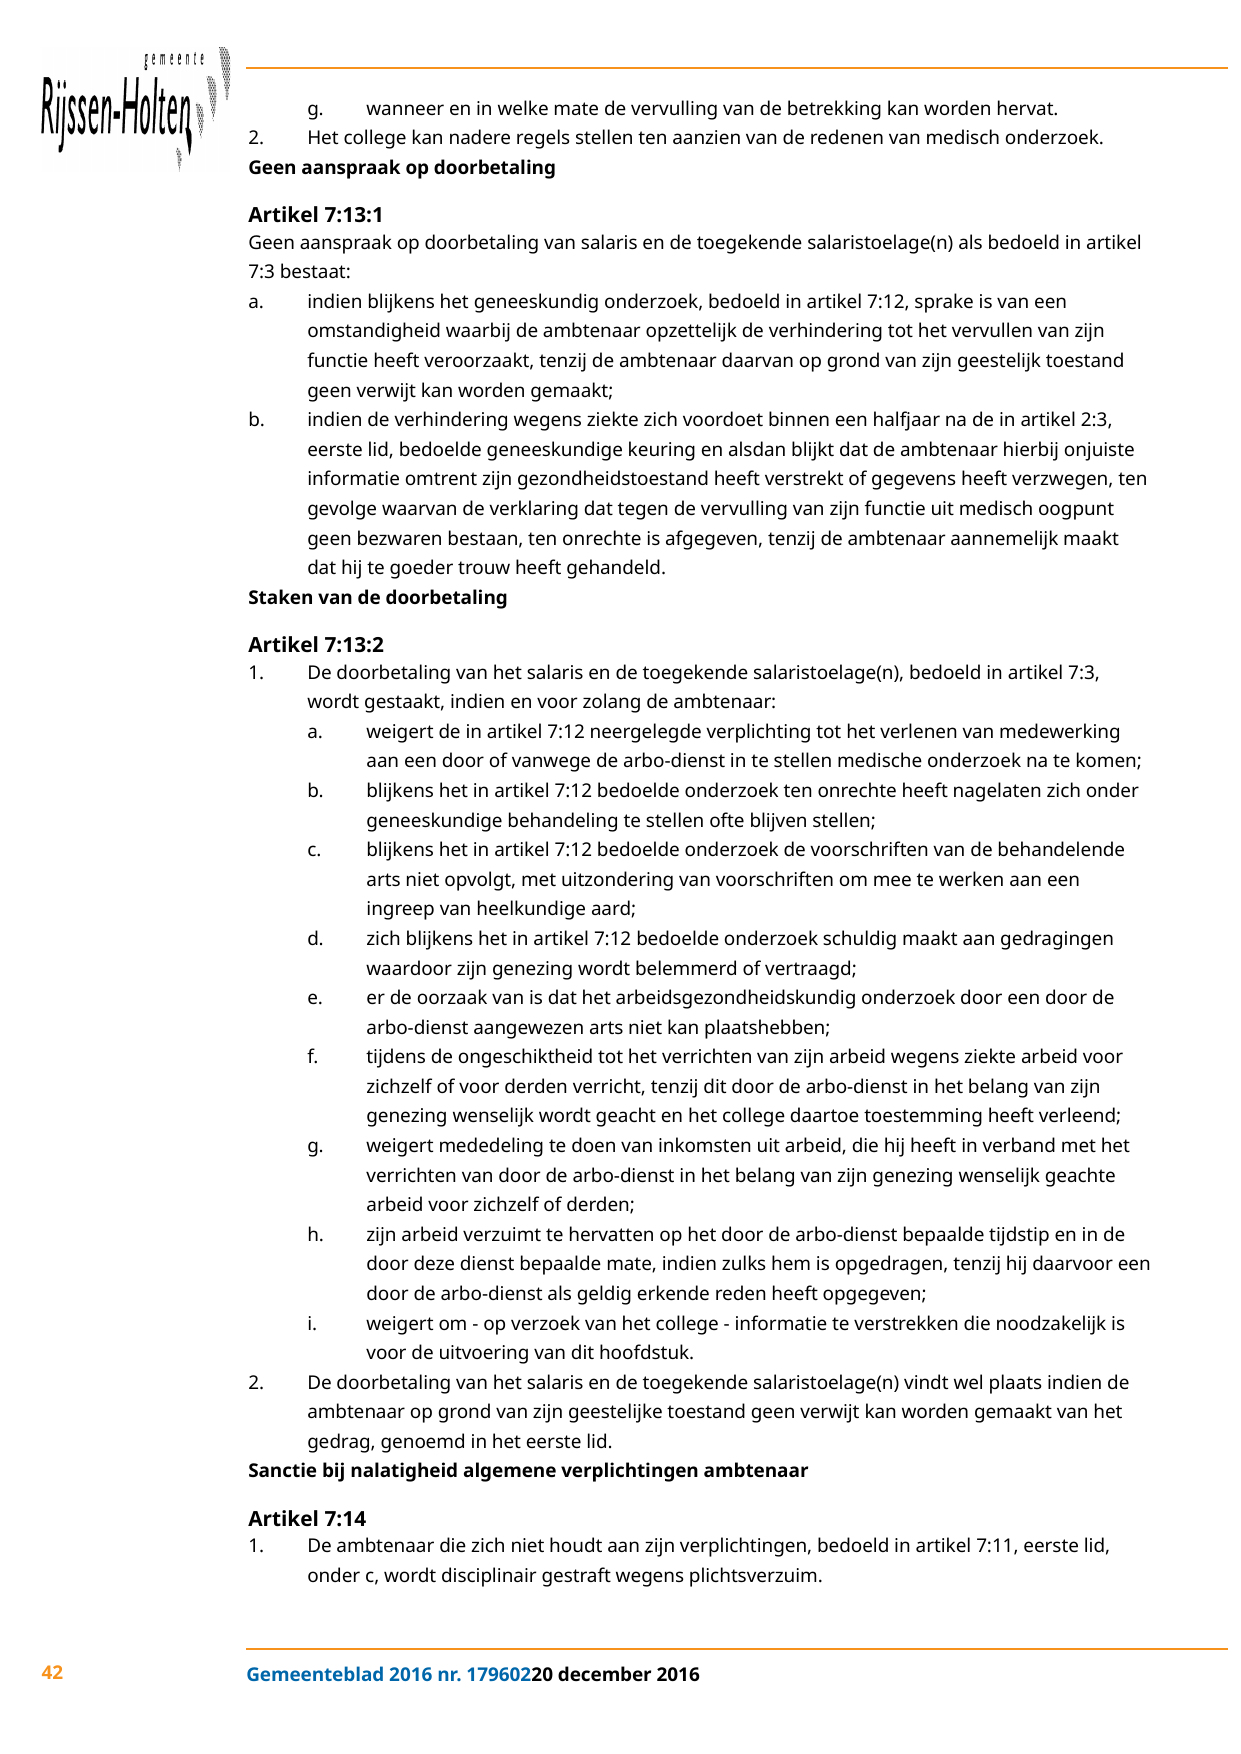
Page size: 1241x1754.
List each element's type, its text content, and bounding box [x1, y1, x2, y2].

list Het college kan nadere regels stellen ten aanzien van de redenen van medisch onderzoek. [248, 124, 1152, 150]
text Staken van de doorbetaling [248, 584, 1152, 610]
list blijkens het in artikel 7:12 bedoelde onderzoek de voorschriften van de behandelende arts niet opvolgt, met uitzondering van voorschriften om mee te werken aan een ingreep van heelkundige aard; [307, 836, 1152, 921]
list weigert om - op verzoek van het college - informatie te verstrekken die noodzakelijk is voor de uitvoering van dit hoofdstuk. [307, 1310, 1152, 1365]
list weigert mededeling te doen van inkomsten uit arbeid, die hij heeft in verband met het verrichten van door de arbo-dienst in het belang van zijn genezing wenselijk geachte arbeid voor zichzelf of derden; [307, 1132, 1152, 1217]
list De ambtenaar die zich niet houdt aan zijn verplichtingen, bedoeld in artikel 7:11, eerste lid, onder c, wordt disciplinair gestraft wegens plichtsverzuim. [248, 1533, 1152, 1588]
text Geen aanspraak op doorbetaling van salaris en de toegekende salaristoelage(n) als bedoeld in artikel 7:3 bestaat: [248, 229, 1152, 284]
list weigert de in artikel 7:12 neergelegde verplichting tot het verlenen van medewerking aan een door of vanwege de arbo-dienst in te stellen medische onderzoek na te komen; [307, 718, 1152, 773]
text Artikel 7:13:1 [248, 201, 1152, 229]
list tijdens de ongeschiktheid tot het verrichten van zijn arbeid wegens ziekte arbeid voor zichzelf of voor derden verricht, tenzij dit door de arbo-dienst in het belang van zijn genezing wenselijk wordt geacht en het college daartoe toestemming heeft verleend; [307, 1043, 1152, 1128]
list er de oorzaak van is dat het arbeidsgezondheidskundig onderzoek door een door de arbo-dienst aangewezen arts niet kan plaatshebben; [307, 984, 1152, 1040]
text Artikel 7:14 [248, 1504, 1152, 1533]
text Sanctie bij nalatigheid algemene verplichtingen ambtenaar [248, 1458, 1152, 1483]
list De doorbetaling van het salaris en de toegekende salaristoelage(n), bedoeld in artikel 7:3, wordt gestaakt, indien en voor zolang de ambtenaar: [248, 659, 1152, 714]
list indien de verhindering wegens ziekte zich voordoet binnen een halfjaar na de in artikel 2:3, eerste lid, bedoelde geneeskundige keuring en alsdan blijkt dat de ambtenaar hierbij onjuiste informatie omtrent zijn gezondheidstoestand heeft verstrekt of gegevens heeft verzwegen, ten gevolge waarvan de verklaring dat tegen de vervulling van zijn functie uit medisch oogpunt geen bezwaren bestaan, ten onrechte is afgegeven, tenzij de ambtenaar aannemelijk maakt dat hij te goeder trouw heeft gehandeld. [248, 406, 1152, 580]
text Artikel 7:13:2 [248, 631, 1152, 659]
list De doorbetaling van het salaris en de toegekende salaristoelage(n) vindt wel plaats indien de ambtenaar op grond van zijn geestelijke toestand geen verwijt kan worden gemaakt van het gedrag, genoemd in het eerste lid. [248, 1369, 1152, 1454]
list blijkens het in artikel 7:12 bedoelde onderzoek ten onrechte heeft nagelaten zich onder geneeskundige behandeling te stellen ofte blijven stellen; [307, 777, 1152, 833]
list wanneer en in welke mate de vervulling van de betrekking kan worden hervat. [307, 95, 1152, 121]
list indien blijkens het geneeskundig onderzoek, bedoeld in artikel 7:12, sprake is van een omstandigheid waarbij de ambtenaar opzettelijk de verhindering tot het vervullen van zijn functie heeft veroorzaakt, tenzij de ambtenaar daarvan op grond van zijn geestelijk toestand geen verwijt kan worden gemaakt; [248, 288, 1152, 403]
picture [41, 47, 231, 172]
list zijn arbeid verzuimt te hervatten op het door de arbo-dienst bepaalde tijdstip en in de door deze dienst bepaalde mate, indien zulks hem is opgedragen, tenzij hij daarvoor een door de arbo-dienst als geldig erkende reden heeft opgegeven; [307, 1221, 1152, 1306]
text Geen aanspraak op doorbetaling [248, 154, 1152, 180]
list zich blijkens het in artikel 7:12 bedoelde onderzoek schuldig maakt aan gedragingen waardoor zijn genezing wordt belemmerd of vertraagd; [307, 925, 1152, 981]
